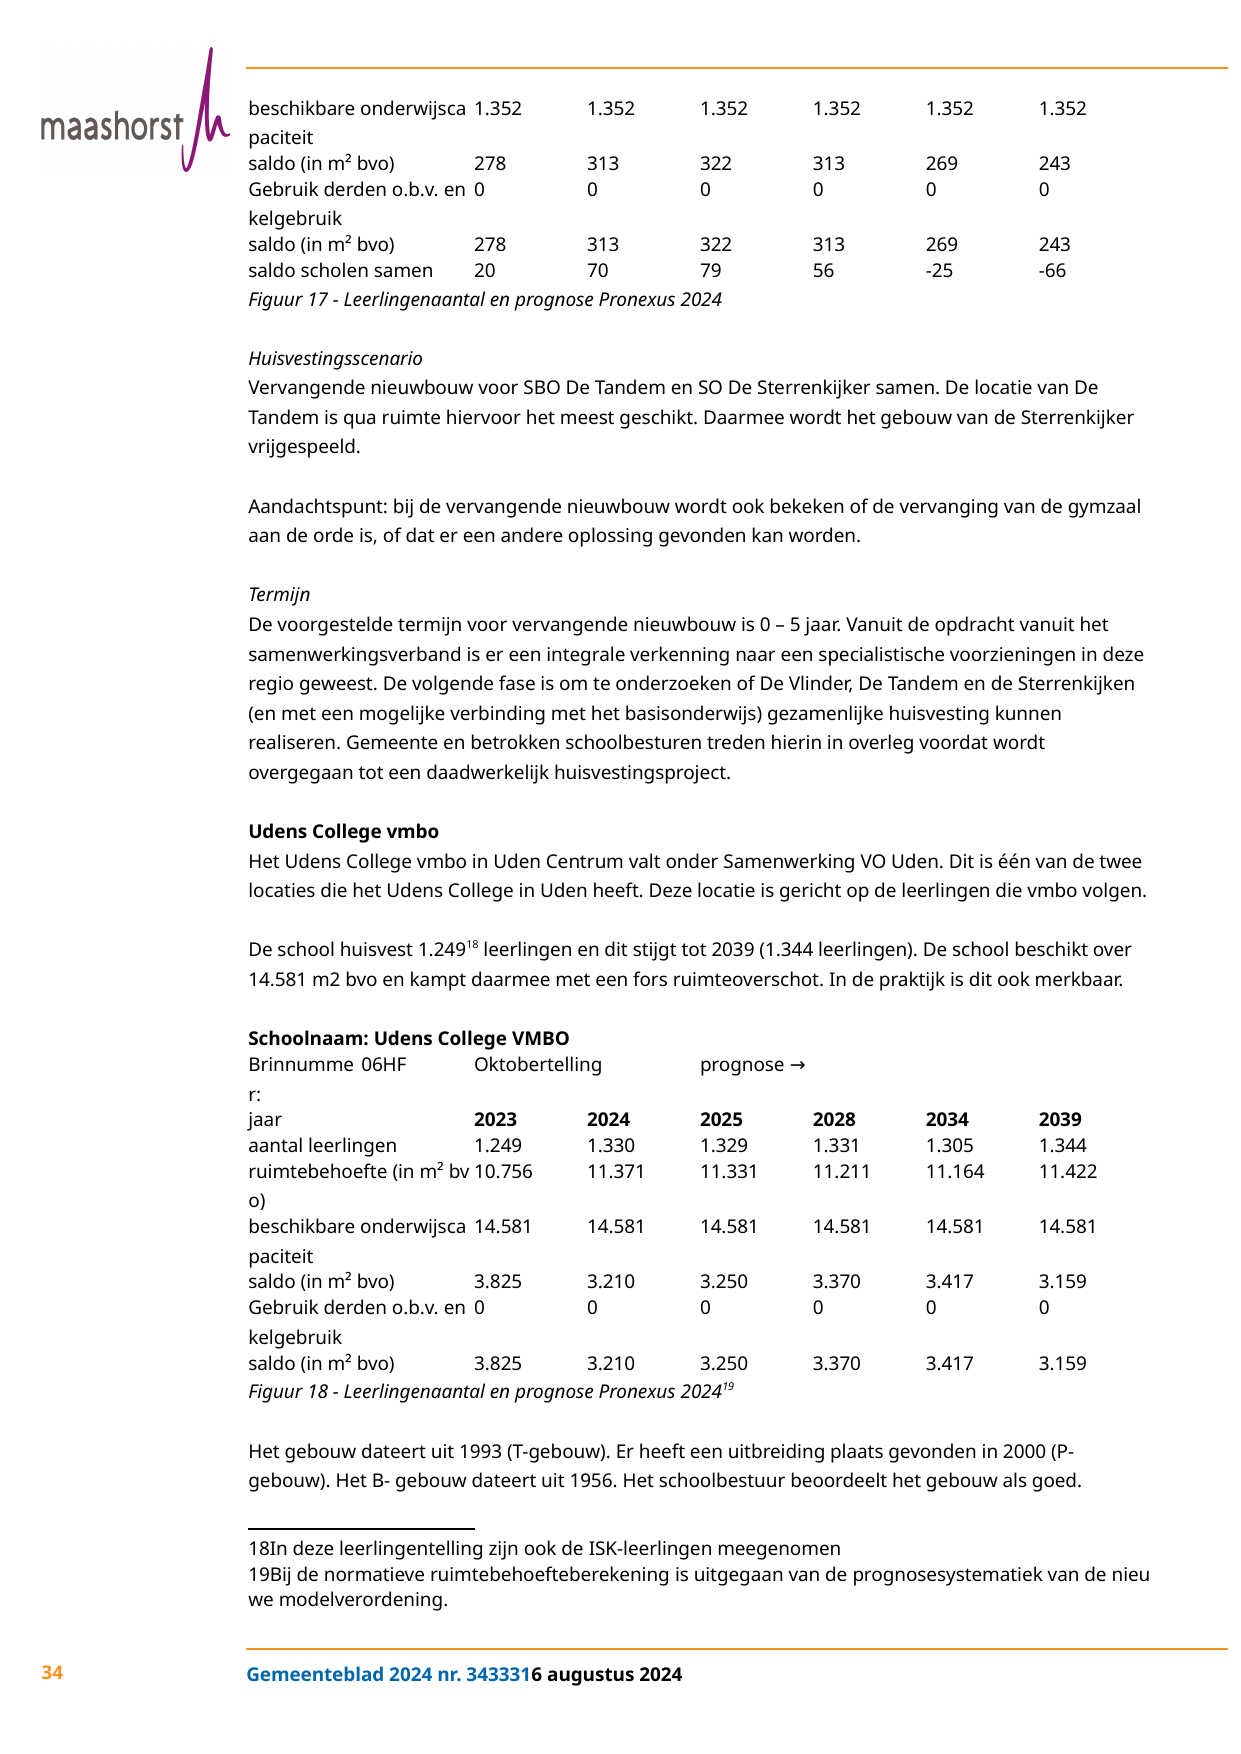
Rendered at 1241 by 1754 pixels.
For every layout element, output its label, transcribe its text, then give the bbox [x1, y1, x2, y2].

table_cell 79 [700, 257, 813, 283]
table_cell 3.210 [587, 1350, 700, 1375]
table_cell saldo (in m² bvo) [248, 231, 474, 257]
table_cell 1.352 [813, 95, 926, 150]
table_cell 3.370 [813, 1269, 926, 1294]
table_cell 1.352 [587, 95, 700, 150]
table_cell 70 [587, 257, 700, 283]
table_cell beschikbare onderwijscapaciteit [248, 1213, 474, 1269]
table_cell 1.352 [474, 95, 587, 150]
table_cell 1.329 [700, 1132, 813, 1158]
table_cell 0 [813, 1294, 926, 1350]
table_cell 2028 [813, 1107, 926, 1132]
table_cell saldo (in m² bvo) [248, 1350, 474, 1375]
table_cell saldo scholen samen [248, 257, 474, 283]
table_cell 313 [813, 150, 926, 176]
table_cell 3.370 [813, 1350, 926, 1375]
table_cell 0 [700, 1294, 813, 1350]
table_cell 11.422 [1039, 1158, 1152, 1213]
table_cell saldo (in m² bvo) [248, 1269, 474, 1294]
table_cell 2025 [700, 1107, 813, 1132]
text De voorgestelde termijn voor vervangende nieuwbouw is 0 – 5 jaar. Vanuit de opdracht vanuit het samenwerkingsverband is er een integrale verkenning naar een specialistische voorzieningen in deze regio geweest. De volgende fase is om te onderzoeken of De Vlinder, De Tandem en de Sterrenkijken (en met een mogelijke verbinding met het basisonderwijs) gezamenlijke huisvesting kunnen realiseren. Gemeente en betrokken schoolbesturen treden hierin in overleg voordat wordt overgegaan tot een daadwerkelijk huisvestingsproject. [248, 611, 1152, 785]
table_cell 313 [587, 150, 700, 176]
text Termijn [248, 582, 1152, 607]
table_cell 11.371 [587, 1158, 700, 1213]
table_cell 0 [926, 176, 1038, 231]
table_cell 3.210 [587, 1269, 700, 1294]
table_cell 3.250 [700, 1269, 813, 1294]
table_cell Gebruik derden o.b.v. enkelgebruik [248, 1294, 474, 1350]
table_cell 322 [700, 150, 813, 176]
table_cell 243 [1039, 231, 1152, 257]
text Aandachtspunt: bij de vervangende nieuwbouw wordt ook bekeken of de vervanging van de gymzaal aan de orde is, of dat er een andere oplossing gevonden kan worden. [248, 493, 1152, 548]
table_cell 1.352 [700, 95, 813, 150]
table_header Schoolnaam: Udens College VMBO [248, 1026, 1152, 1051]
text Vervangende nieuwbouw voor SBO De Tandem en SO De Sterrenkijker samen. De locatie van De Tandem is qua ruimte hiervoor het meest geschikt. Daarmee wordt het gebouw van de Sterrenkijker vrijgespeeld. [248, 374, 1152, 459]
table_cell 1.249 [474, 1132, 587, 1158]
table_cell 11.211 [813, 1158, 926, 1213]
table_cell 0 [926, 1294, 1038, 1350]
table_cell 278 [474, 150, 587, 176]
table_cell 278 [474, 231, 587, 257]
table_cell Brinnummer: [248, 1051, 361, 1107]
table_cell 2034 [926, 1107, 1038, 1132]
table_cell 0 [700, 176, 813, 231]
table_cell 1.352 [1039, 95, 1152, 150]
table_cell 269 [926, 231, 1038, 257]
table_cell 1.331 [813, 1132, 926, 1158]
table_cell 14.581 [813, 1213, 926, 1269]
picture [41, 47, 231, 172]
text In deze leerlingentelling zijn ook de ISK-leerlingen meegenomen [248, 1535, 1152, 1561]
table_cell ruimtebehoefte (in m² bvo) [248, 1158, 474, 1213]
table_cell saldo (in m² bvo) [248, 150, 474, 176]
table_cell 3.159 [1039, 1269, 1152, 1294]
table_cell Oktobertelling [474, 1051, 700, 1107]
table_cell 269 [926, 150, 1038, 176]
table_cell -66 [1039, 257, 1152, 283]
table_cell 1.330 [587, 1132, 700, 1158]
table_cell 3.825 [474, 1350, 587, 1375]
table_cell 1.344 [1039, 1132, 1152, 1158]
table_cell 14.581 [1039, 1213, 1152, 1269]
text Figuur 17 - Leerlingenaantal en prognose Pronexus 2024 [248, 286, 1152, 312]
text Huisvestingsscenario [248, 345, 1152, 371]
table_cell 10.756 [474, 1158, 587, 1213]
table_cell 56 [813, 257, 926, 283]
table_cell 14.581 [474, 1213, 587, 1269]
table_cell 11.164 [926, 1158, 1038, 1213]
table_cell 0 [587, 1294, 700, 1350]
text Udens College vmbo [248, 818, 1152, 844]
table_cell 2024 [587, 1107, 700, 1132]
table_cell 3.825 [474, 1269, 587, 1294]
table_cell -25 [926, 257, 1038, 283]
text Het Udens College vmbo in Uden Centrum valt onder Samenwerking VO Uden. Dit is één van de twee locaties die het Udens College in Uden heeft. Deze locatie is gericht op de leerlingen die vmbo volgen. [248, 848, 1152, 903]
table_cell 14.581 [700, 1213, 813, 1269]
table_cell 243 [1039, 150, 1152, 176]
table_cell 14.581 [587, 1213, 700, 1269]
table_cell 0 [813, 176, 926, 231]
table_cell aantal leerlingen [248, 1132, 474, 1158]
table_cell 0 [1039, 176, 1152, 231]
table_cell 3.417 [926, 1350, 1038, 1375]
table_cell 3.417 [926, 1269, 1038, 1294]
text Het gebouw dateert uit 1993 (T-gebouw). Er heeft een uitbreiding plaats gevonden in 2000 (P-gebouw). Het B- gebouw dateert uit 1956. Het schoolbestuur beoordeelt het gebouw als goed. [248, 1438, 1152, 1493]
table_cell jaar [248, 1107, 474, 1132]
table_cell beschikbare onderwijscapaciteit [248, 95, 474, 150]
text Figuur 18 - Leerlingenaantal en prognose Pronexus 2024 [248, 1379, 1152, 1404]
text Bij de normatieve ruimtebehoefteberekening is uitgegaan van de prognosesystematiek van de nieuwe modelverordening. [248, 1561, 1152, 1612]
table_cell 2039 [1039, 1107, 1152, 1132]
table_cell 14.581 [926, 1213, 1038, 1269]
table_cell 313 [587, 231, 700, 257]
table_cell 3.159 [1039, 1350, 1152, 1375]
table_cell 3.250 [700, 1350, 813, 1375]
table_cell 1.352 [926, 95, 1038, 150]
table_cell 0 [474, 1294, 587, 1350]
table_cell 322 [700, 231, 813, 257]
table_cell 20 [474, 257, 587, 283]
table_cell 2023 [474, 1107, 587, 1132]
table_cell 0 [587, 176, 700, 231]
table_cell 06HF [361, 1051, 474, 1107]
table_cell 313 [813, 231, 926, 257]
table_cell 0 [1039, 1294, 1152, 1350]
table_cell Gebruik derden o.b.v. enkelgebruik [248, 176, 474, 231]
table_cell 11.331 [700, 1158, 813, 1213]
table_cell 1.305 [926, 1132, 1038, 1158]
table_cell 0 [474, 176, 587, 231]
table_cell prognose → [700, 1051, 1152, 1107]
text De school huisvest 1.249 leerlingen en dit stijgt tot 2039 (1.344 leerlingen). De school beschikt over 14.581 m2 bvo en kampt daarmee met een fors ruimteoverschot. In de praktijk is dit ook merkbaar. [248, 937, 1152, 992]
